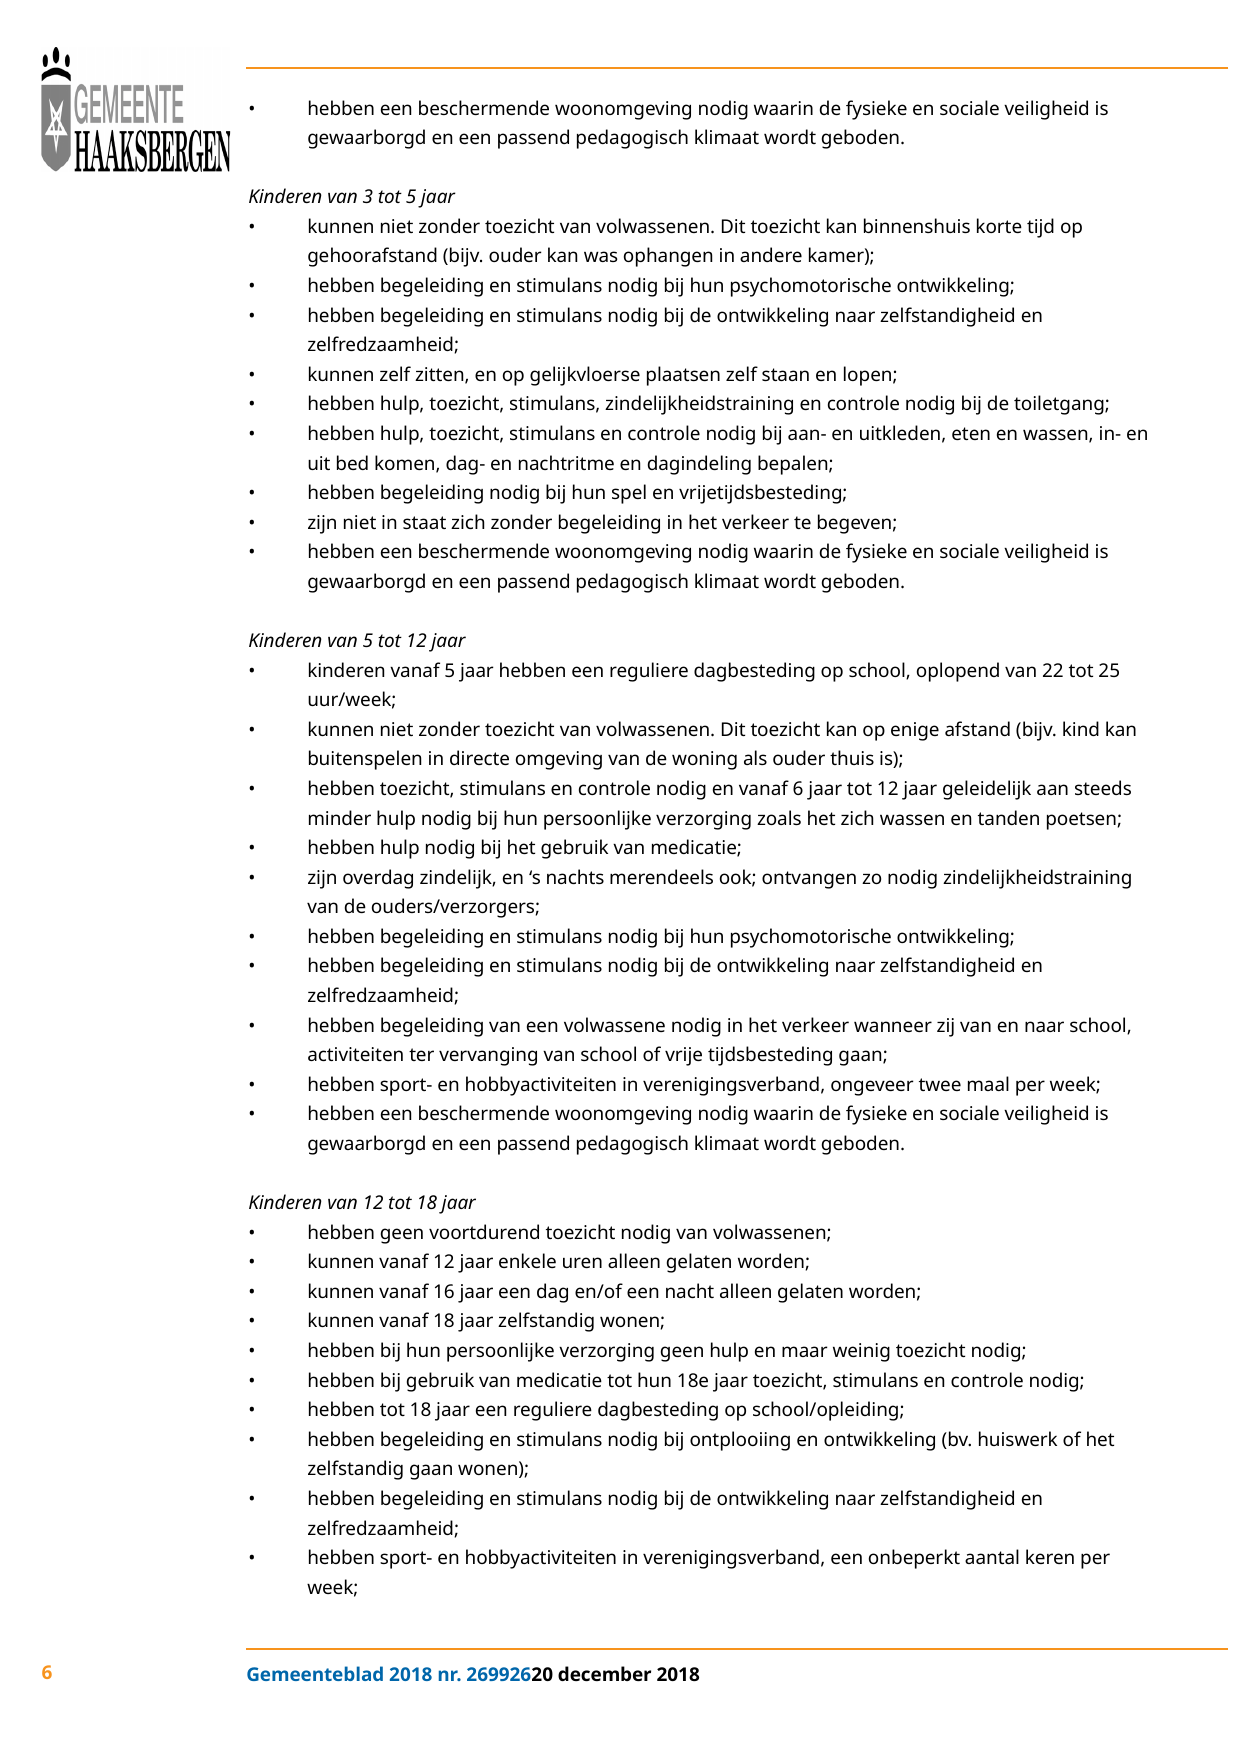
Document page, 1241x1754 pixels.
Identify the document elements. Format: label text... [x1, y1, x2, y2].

list hebben geen voortdurend toezicht nodig van volwassenen; [248, 1219, 1152, 1245]
list hebben hulp, toezicht, stimulans, zindelijkheidstraining en controle nodig bij de toiletgang; [248, 391, 1152, 416]
list kunnen vanaf 16 jaar een dag en/of een nacht alleen gelaten worden; [248, 1278, 1152, 1304]
list hebben begeleiding en stimulans nodig bij de ontwikkeling naar zelfstandigheid en zelfredzaamheid; [248, 302, 1152, 357]
list hebben begeleiding en stimulans nodig bij de ontwikkeling naar zelfstandigheid en zelfredzaamheid; [248, 1485, 1152, 1541]
list kunnen zelf zitten, en op gelijkvloerse plaatsen zelf staan en lopen; [248, 361, 1152, 387]
picture [41, 47, 231, 172]
list hebben toezicht, stimulans en controle nodig en vanaf 6 jaar tot 12 jaar geleidelijk aan steeds minder hulp nodig bij hun persoonlijke verzorging zoals het zich wassen en tanden poetsen; [248, 775, 1152, 831]
list hebben begeleiding en stimulans nodig bij hun psychomotorische ontwikkeling; [248, 272, 1152, 298]
list hebben een beschermende woonomgeving nodig waarin de fysieke en sociale veiligheid is gewaarborgd en een passend pedagogisch klimaat wordt geboden. [248, 95, 1152, 150]
list hebben bij gebruik van medicatie tot hun 18e jaar toezicht, stimulans en controle nodig; [248, 1367, 1152, 1393]
list hebben sport- en hobbyactiviteiten in verenigingsverband, een onbeperkt aantal keren per week; [248, 1544, 1152, 1600]
list zijn niet in staat zich zonder begeleiding in het verkeer te begeven; [248, 509, 1152, 535]
list kunnen niet zonder toezicht van volwassenen. Dit toezicht kan binnenshuis korte tijd op gehoorafstand (bijv. ouder kan was ophangen in andere kamer); [248, 213, 1152, 268]
list hebben begeleiding van een volwassene nodig in het verkeer wanneer zij van en naar school, activiteiten ter vervanging van school of vrije tijdsbesteding gaan; [248, 1012, 1152, 1067]
list hebben sport- en hobbyactiviteiten in verenigingsverband, ongeveer twee maal per week; [248, 1071, 1152, 1097]
list kunnen vanaf 18 jaar zelfstandig wonen; [248, 1308, 1152, 1333]
list kinderen vanaf 5 jaar hebben een reguliere dagbesteding op school, oplopend van 22 tot 25 uur/week; [248, 657, 1152, 712]
list kunnen niet zonder toezicht van volwassenen. Dit toezicht kan op enige afstand (bijv. kind kan buitenspelen in directe omgeving van de woning als ouder thuis is); [248, 716, 1152, 771]
list hebben begeleiding en stimulans nodig bij ontplooiing en ontwikkeling (bv. huiswerk of het zelfstandig gaan wonen); [248, 1426, 1152, 1481]
list hebben hulp nodig bij het gebruik van medicatie; [248, 834, 1152, 860]
list hebben bij hun persoonlijke verzorging geen hulp en maar weinig toezicht nodig; [248, 1337, 1152, 1363]
text Kinderen van 12 tot 18 jaar [248, 1189, 1152, 1215]
list hebben hulp, toezicht, stimulans en controle nodig bij aan- en uitkleden, eten en wassen, in- en uit bed komen, dag- en nachtritme en dagindeling bepalen; [248, 420, 1152, 476]
list zijn overdag zindelijk, en ‘s nachts merendeels ook; ontvangen zo nodig zindelijkheidstraining van de ouders/verzorgers; [248, 864, 1152, 919]
list kunnen vanaf 12 jaar enkele uren alleen gelaten worden; [248, 1248, 1152, 1274]
text Kinderen van 3 tot 5 jaar [248, 183, 1152, 209]
text Kinderen van 5 tot 12 jaar [248, 627, 1152, 653]
list hebben begeleiding nodig bij hun spel en vrijetijdsbesteding; [248, 479, 1152, 505]
list hebben tot 18 jaar een reguliere dagbesteding op school/opleiding; [248, 1396, 1152, 1422]
list hebben begeleiding en stimulans nodig bij hun psychomotorische ontwikkeling; [248, 923, 1152, 949]
list hebben een beschermende woonomgeving nodig waarin de fysieke en sociale veiligheid is gewaarborgd en een passend pedagogisch klimaat wordt geboden. [248, 1101, 1152, 1156]
list hebben een beschermende woonomgeving nodig waarin de fysieke en sociale veiligheid is gewaarborgd en een passend pedagogisch klimaat wordt geboden. [248, 538, 1152, 594]
list hebben begeleiding en stimulans nodig bij de ontwikkeling naar zelfstandigheid en zelfredzaamheid; [248, 953, 1152, 1008]
